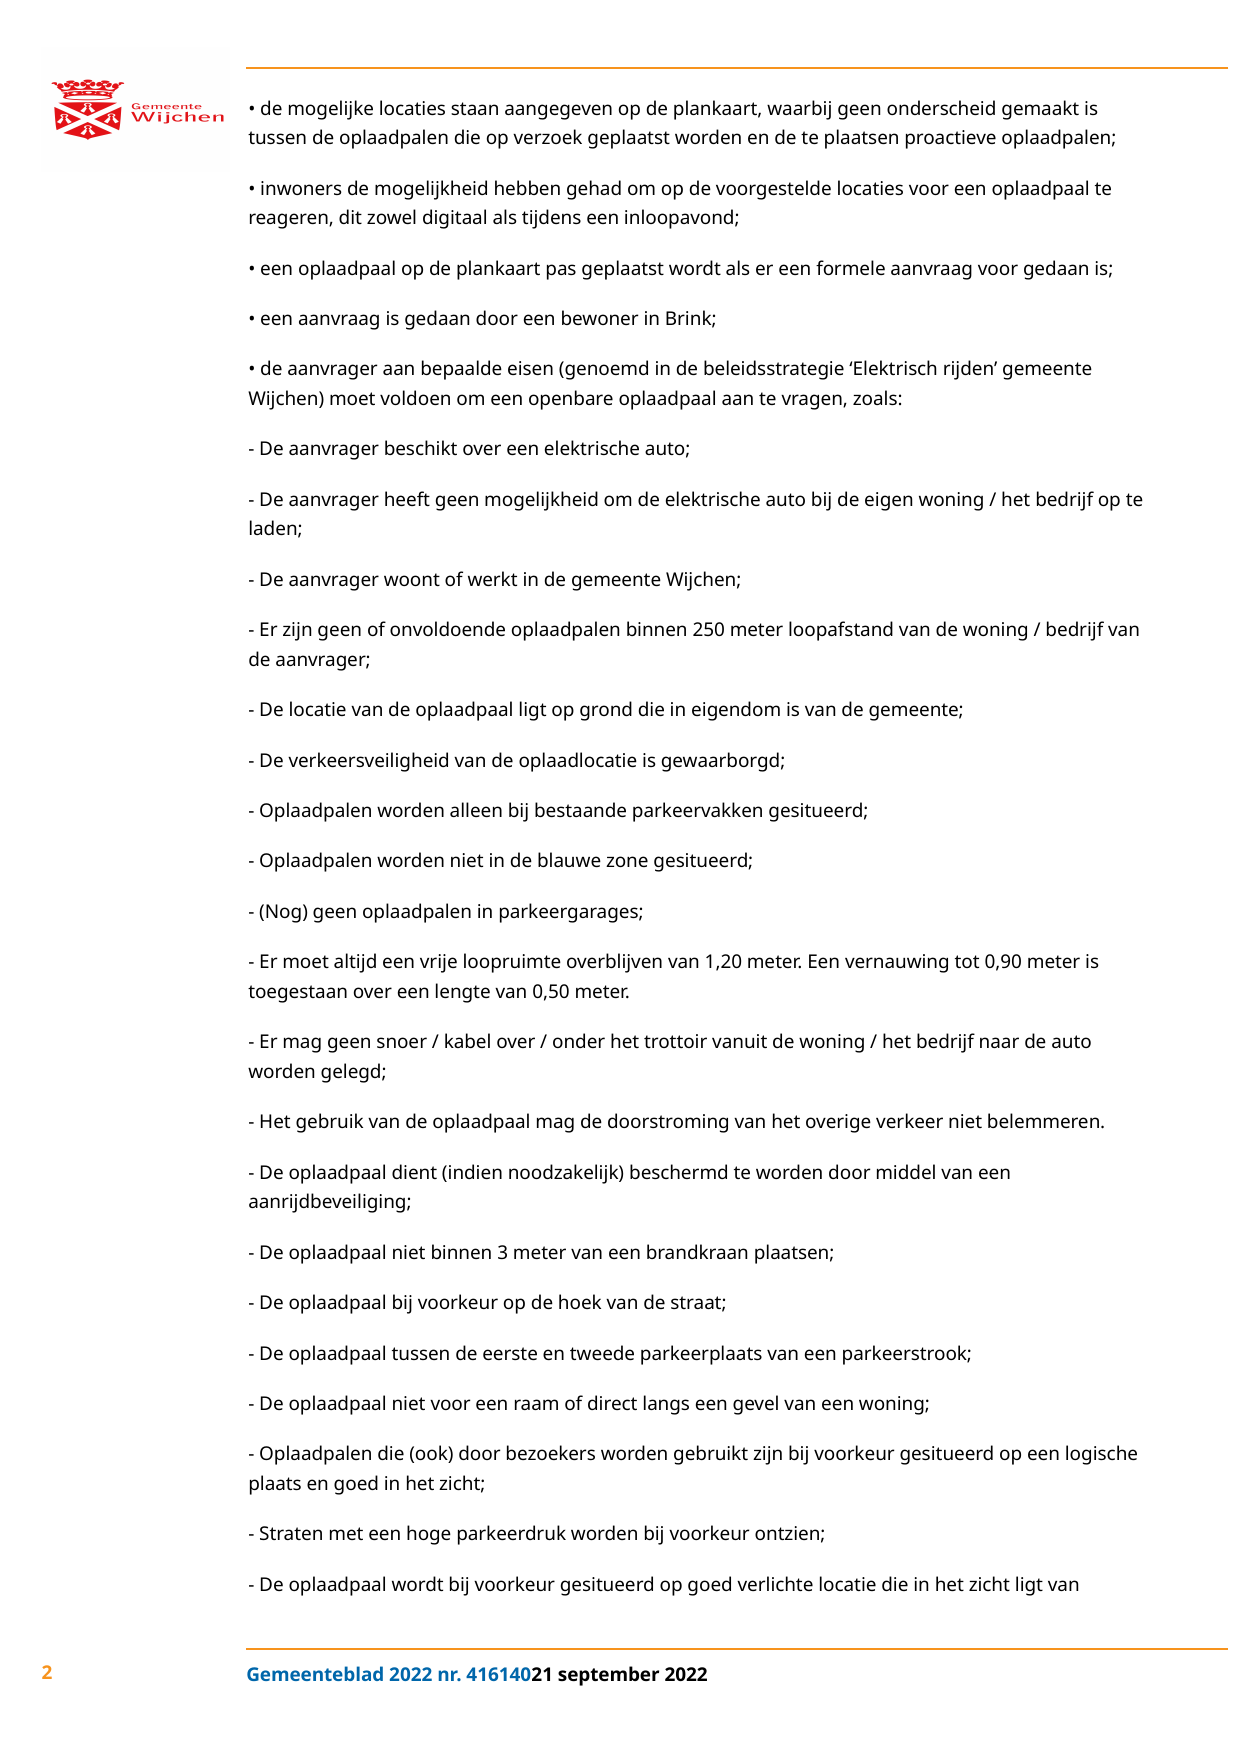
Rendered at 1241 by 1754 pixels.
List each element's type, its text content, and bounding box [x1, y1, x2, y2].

text • de aanvrager aan bepaalde eisen (genoemd in de beleidsstrategie ‘Elektrisch rijden’ gemeente Wijchen) moet voldoen om een openbare oplaadpaal aan te vragen, zoals: [248, 356, 1152, 411]
text - De oplaadpaal bij voorkeur op de hoek van de straat; [248, 1289, 1152, 1315]
text - De locatie van de oplaadpaal ligt op grond die in eigendom is van de gemeente; [248, 696, 1152, 722]
text - De verkeersveiligheid van de oplaadlocatie is gewaarborgd; [248, 747, 1152, 773]
text • een aanvraag is gedaan door een bewoner in Brink; [248, 305, 1152, 331]
text - De oplaadpaal wordt bij voorkeur gesitueerd op goed verlichte locatie die in het zicht ligt van [248, 1571, 1152, 1597]
text - Er mag geen snoer / kabel over / onder het trottoir vanuit de woning / het bedrijf naar de auto worden gelegd; [248, 1028, 1152, 1084]
text • de mogelijke locaties staan aangegeven op de plankaart, waarbij geen onderscheid gemaakt is tussen de oplaadpalen die op verzoek geplaatst worden en de te plaatsen proactieve oplaadpalen; [248, 95, 1152, 150]
text - Oplaadpalen worden niet in de blauwe zone gesitueerd; [248, 848, 1152, 873]
text - De oplaadpaal niet binnen 3 meter van een brandkraan plaatsen; [248, 1239, 1152, 1265]
picture [41, 47, 231, 172]
text - Straten met een hoge parkeerdruk worden bij voorkeur ontzien; [248, 1521, 1152, 1546]
text - Er zijn geen of onvoldoende oplaadpalen binnen 250 meter loopafstand van de woning / bedrijf van de aanvrager; [248, 616, 1152, 672]
text • inwoners de mogelijkheid hebben gehad om op de voorgestelde locaties voor een oplaadpaal te reageren, dit zowel digitaal als tijdens een inloopavond; [248, 175, 1152, 230]
text - Oplaadpalen die (ook) door bezoekers worden gebruikt zijn bij voorkeur gesitueerd op een logische plaats en goed in het zicht; [248, 1441, 1152, 1496]
text - De aanvrager heeft geen mogelijkheid om de elektrische auto bij de eigen woning / het bedrijf op te laden; [248, 486, 1152, 541]
text - De oplaadpaal niet voor een raam of direct langs een gevel van een woning; [248, 1390, 1152, 1416]
text - De aanvrager woont of werkt in de gemeente Wijchen; [248, 566, 1152, 592]
text - Er moet altijd een vrije loopruimte overblijven van 1,20 meter. Een vernauwing tot 0,90 meter is toegestaan over een lengte van 0,50 meter. [248, 948, 1152, 1004]
text - De oplaadpaal dient (indien noodzakelijk) beschermd te worden door middel van een aanrijdbeveiliging; [248, 1159, 1152, 1214]
text - Oplaadpalen worden alleen bij bestaande parkeervakken gesitueerd; [248, 797, 1152, 823]
text - (Nog) geen oplaadpalen in parkeergarages; [248, 898, 1152, 924]
text - De aanvrager beschikt over een elektrische auto; [248, 436, 1152, 461]
text - Het gebruik van de oplaadpaal mag de doorstroming van het overige verkeer niet belemmeren. [248, 1108, 1152, 1134]
text • een oplaadpaal op de plankaart pas geplaatst wordt als er een formele aanvraag voor gedaan is; [248, 255, 1152, 281]
text - De oplaadpaal tussen de eerste en tweede parkeerplaats van een parkeerstrook; [248, 1340, 1152, 1366]
